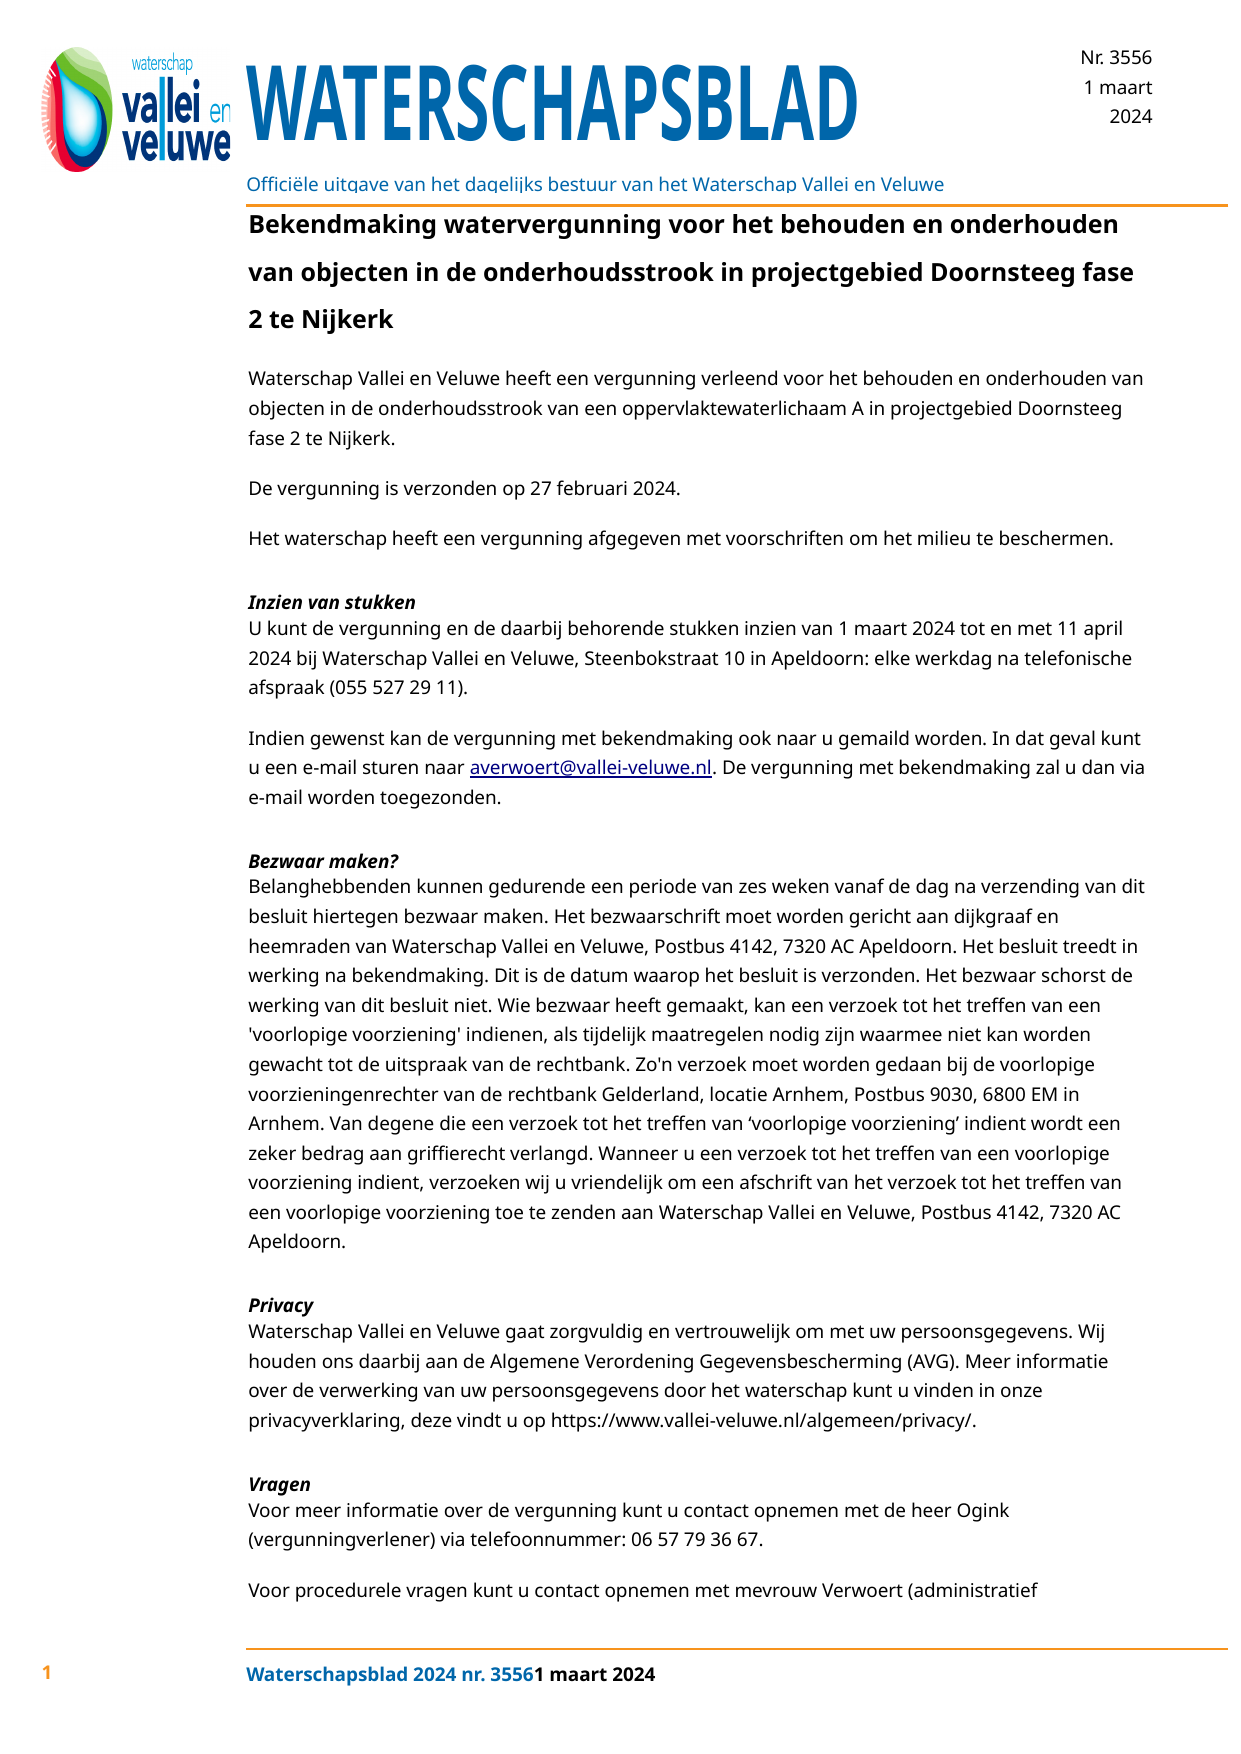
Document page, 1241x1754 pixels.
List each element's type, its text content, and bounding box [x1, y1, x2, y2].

text De vergunning is verzonden op 27 februari 2024. [248, 475, 1152, 501]
text Belanghebbenden kunnen gedurende een periode van zes weken vanaf de dag na verzending van dit besluit hiertegen bezwaar maken. Het bezwaarschrift moet worden gericht aan dijkgraaf en heemraden van Waterschap Vallei en Veluwe, Postbus 4142, 7320 AC Apeldoorn. Het besluit treedt in werking na bekendmaking. Dit is de datum waarop het besluit is verzonden. Het bezwaar schorst de werking van dit besluit niet. Wie bezwaar heeft gemaakt, kan een verzoek tot het treffen van een 'voorlopige voorziening' indienen, als tijdelijk maatregelen nodig zijn waarmee niet kan worden gewacht tot de uitspraak van de rechtbank. Zo'n verzoek moet worden gedaan bij de voorlopige voorzieningenrechter van de rechtbank Gelderland, locatie Arnhem, Postbus 9030, 6800 EM in Arnhem. Van degene die een verzoek tot het treffen van ‘voorlopige voorziening’ indient wordt een zeker bedrag aan griffierecht verlangd. Wanneer u een verzoek tot het treffen van een voorlopige voorziening indient, verzoeken wij u vriendelijk om een afschrift van het verzoek tot het treffen van een voorlopige voorziening toe te zenden aan Waterschap Vallei en Veluwe, Postbus 4142, 7320 AC Apeldoorn. [248, 874, 1152, 1254]
text Bezwaar maken? [248, 848, 1152, 874]
text Vragen [248, 1471, 1152, 1497]
text Indien gewenst kan de vergunning met bekendmaking ook naar u gemaild worden. In dat geval kunt u een e-mail sturen naar averwoert@vallei-veluwe.nl. De vergunning met bekendmaking zal u dan via e-mail worden toegezonden. [248, 725, 1152, 810]
picture [41, 47, 231, 172]
text Voor meer informatie over de vergunning kunt u contact opnemen met de heer Ogink (vergunningverlener) via telefoonnummer: 06 57 79 36 67. [248, 1497, 1152, 1552]
text Bekendmaking watervergunning voor het behouden en onderhouden van objecten in de onderhoudsstrook in projectgebied Doornsteeg fase 2 te Nijkerk [248, 207, 1152, 336]
text Het waterschap heeft een vergunning afgegeven met voorschriften om het milieu te beschermen. [248, 526, 1152, 551]
text Waterschap Vallei en Veluwe gaat zorgvuldig en vertrouwelijk om met uw persoonsgegevens. Wij houden ons daarbij aan de Algemene Verordening Gegevensbescherming (AVG). Meer informatie over de verwerking van uw persoonsgegevens door het waterschap kunt u vinden in onze privacyverklaring, deze vindt u op https://www.vallei-veluwe.nl/algemeen/privacy/. [248, 1318, 1152, 1433]
text U kunt de vergunning en de daarbij behorende stukken inzien van 1 maart 2024 tot en met 11 april 2024 bij Waterschap Vallei en Veluwe, Steenbokstraat 10 in Apeldoorn: elke werkdag na telefonische afspraak (055 527 29 11). [248, 615, 1152, 700]
text Inzien van stukken [248, 589, 1152, 615]
text Waterschap Vallei en Veluwe heeft een vergunning verleend voor het behouden en onderhouden van objecten in de onderhoudsstrook van een oppervlaktewaterlichaam A in projectgebied Doornsteeg fase 2 te Nijkerk. [248, 366, 1152, 450]
text Privacy [248, 1293, 1152, 1318]
text Voor procedurele vragen kunt u contact opnemen met mevrouw Verwoert (administratief [248, 1577, 1152, 1602]
